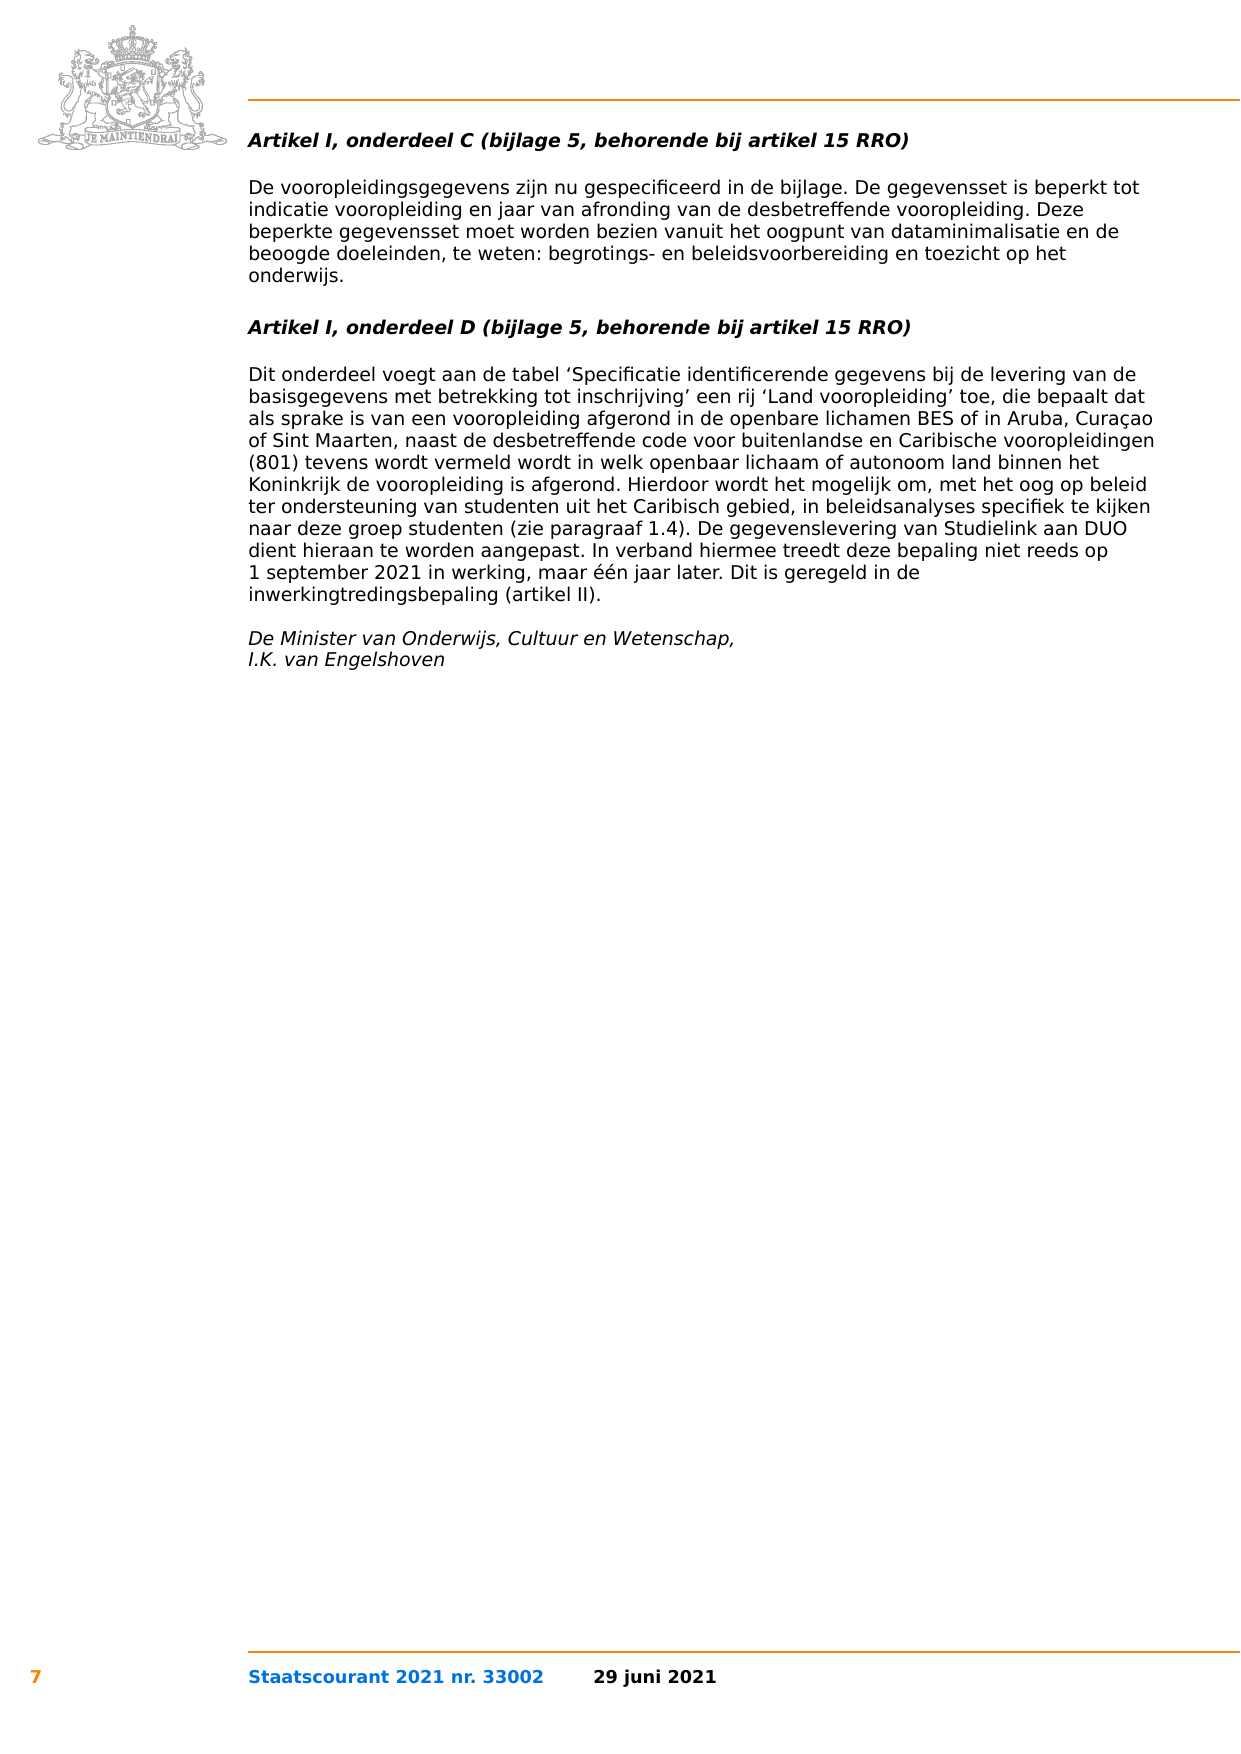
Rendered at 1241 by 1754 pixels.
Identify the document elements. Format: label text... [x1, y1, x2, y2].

subtitle Artikel I, onderdeel C (bijlage 5, behorende bij artikel 15 RRO) [248, 130, 1163, 152]
subtitle Artikel I, onderdeel D (bijlage 5, behorende bij artikel 15 RRO) [248, 317, 1163, 339]
picture [38, 25, 227, 150]
text De vooropleidingsgegevens zijn nu gespecificeerd in de bijlage. De gegevensset is beperkt tot indicatie vooropleiding en jaar van afronding van de desbetreffende vooropleiding. Deze beperkte gegevensset moet worden bezien vanuit het oogpunt van dataminimalisatie en de beoogde doeleinden, te weten: begrotings- en beleidsvoorbereiding en toezicht op het onderwijs. [248, 177, 1163, 287]
text De Minister van Onderwijs, Cultuur en Wetenschap, I.K. van Engelshoven [248, 627, 1163, 671]
text Dit onderdeel voegt aan de tabel ‘Specificatie identificerende gegevens bij de levering van de basisgegevens met betrekking tot inschrijving’ een rij ‘Land vooropleiding’ toe, die bepaalt dat als sprake is van een vooropleiding afgerond in de openbare lichamen BES of in Aruba, Curaçao of Sint Maarten, naast de desbetreffende code voor buitenlandse en Caribische vooropleidingen (801) tevens wordt vermeld wordt in welk openbaar lichaam of autonoom land binnen het Koninkrijk de vooropleiding is afgerond. Hierdoor wordt het mogelijk om, met het oog op beleid ter ondersteuning van studenten uit het Caribisch gebied, in beleidsanalyses specifiek te kijken naar deze groep studenten (zie paragraaf 1.4). De gegevenslevering van Studielink aan DUO dient hieraan te worden aangepast. In verband hiermee treedt deze bepaling niet reeds op 1 september 2021 in werking, maar één jaar later. Dit is geregeld in de inwerkingtredingsbepaling (artikel II). [248, 364, 1163, 606]
